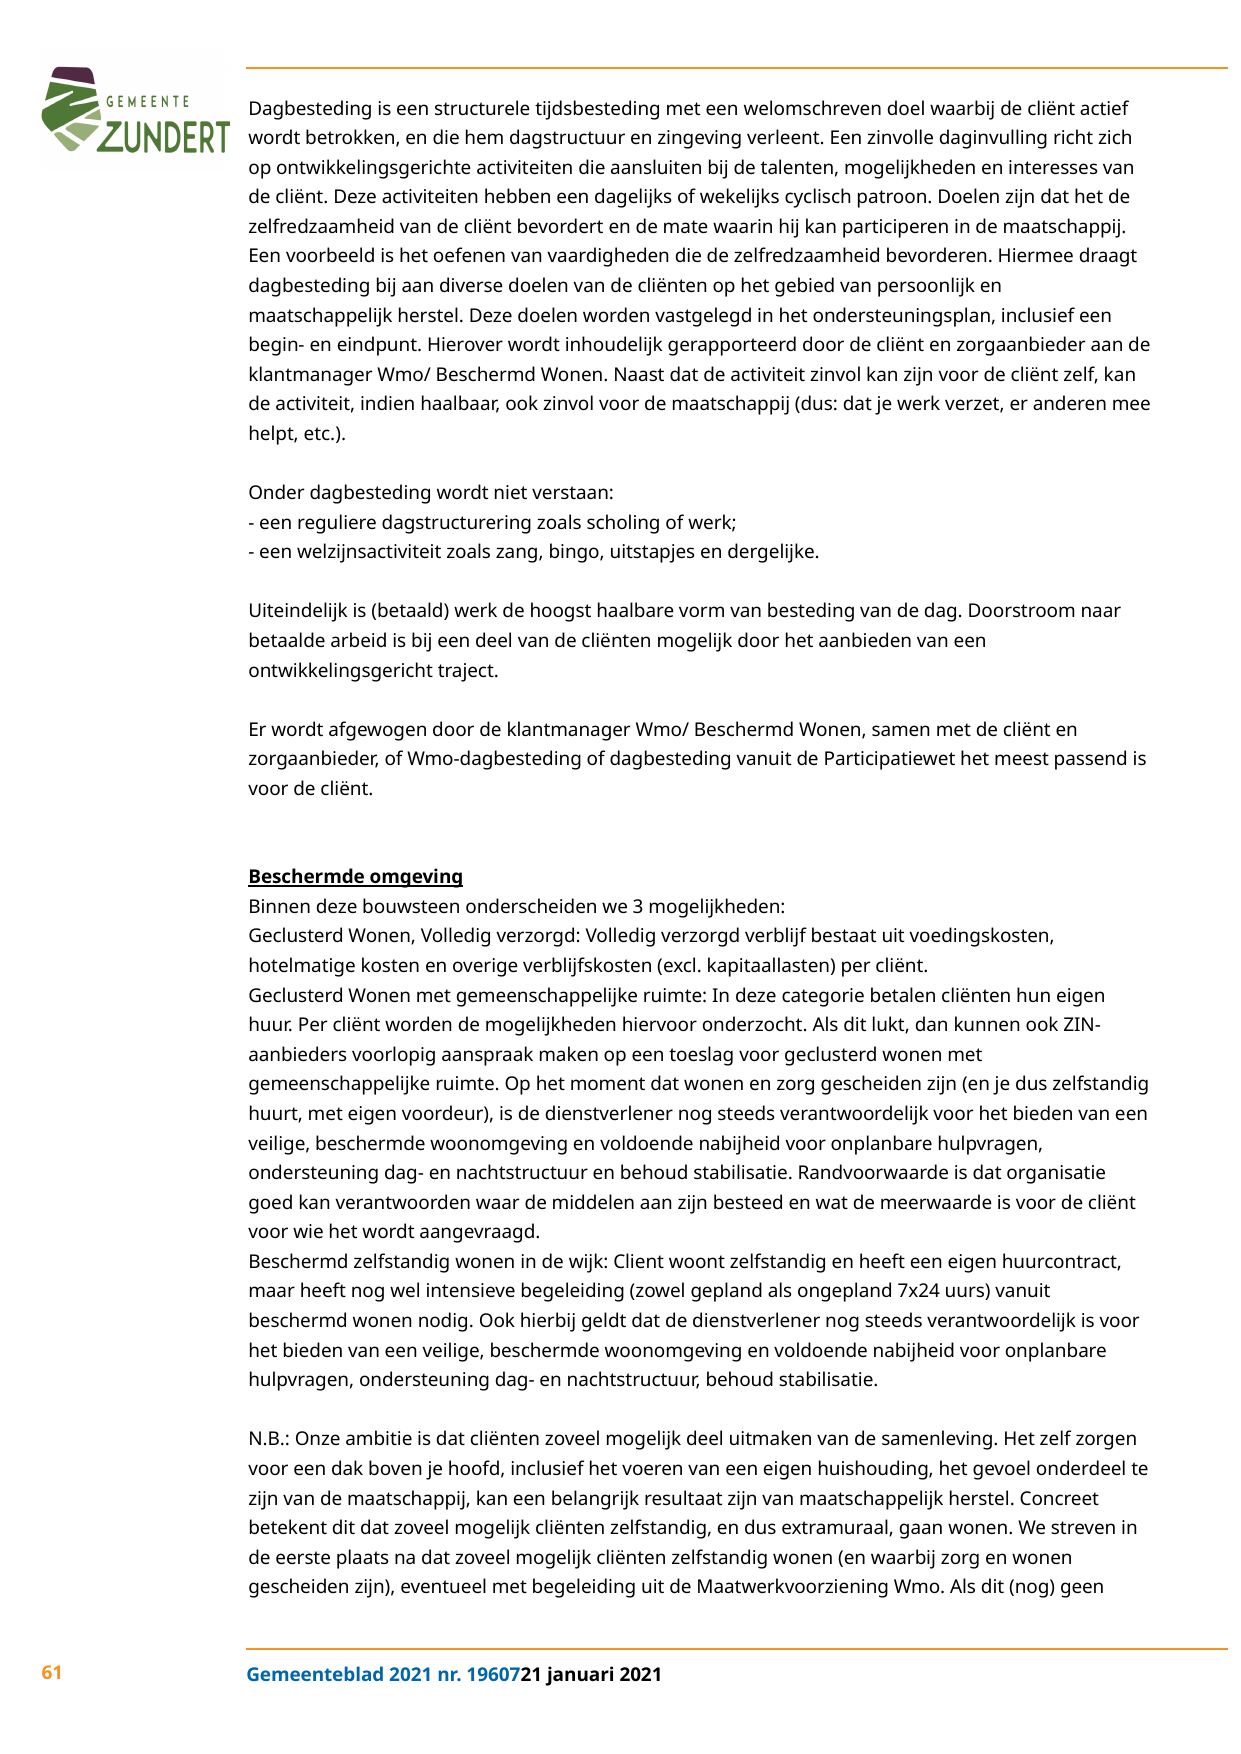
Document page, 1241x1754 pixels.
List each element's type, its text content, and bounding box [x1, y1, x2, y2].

table_header Beschermde omgeving Binnen deze bouwsteen onderscheiden we 3 mogelijkheden: Geclusterd Wonen, Volledig verzorgd: Volledig verzorgd verblijf bestaat uit voedingskosten, hotelmatige kosten en overige verblijfskosten (excl. kapitaallasten) per cliënt. Geclusterd Wonen met gemeenschappelijke ruimte: In deze categorie betalen cliënten hun eigen huur. Per cliënt worden de mogelijkheden hiervoor onderzocht. Als dit lukt, dan kunnen ook ZIN-aanbieders voorlopig aanspraak maken op een toeslag voor geclusterd wonen met gemeenschappelijke ruimte. Op het moment dat wonen en zorg gescheiden zijn (en je dus zelfstandig huurt, met eigen voordeur), is de dienstverlener nog steeds verantwoordelijk voor het bieden van een veilige, beschermde woonomgeving en voldoende nabijheid voor onplanbare hulpvragen, ondersteuning dag- en nachtstructuur en behoud stabilisatie. Randvoorwaarde is dat organisatie goed kan verantwoorden waar de middelen aan zijn besteed en wat de meerwaarde is voor de cliënt voor wie het wordt aangevraagd. Beschermd zelfstandig wonen in de wijk: Client woont zelfstandig en heeft een eigen huurcontract, maar heeft nog wel intensieve begeleiding (zowel gepland als ongepland 7x24 uurs) vanuit beschermd wonen nodig. Ook hierbij geldt dat de dienstverlener nog steeds verantwoordelijk is voor het bieden van een veilige, beschermde woonomgeving en voldoende nabijheid voor onplanbare hulpvragen, ondersteuning dag- en nachtstructuur, behoud stabilisatie. N.B.: Onze ambitie is dat cliënten zoveel mogelijk deel uitmaken van de samenleving. Het zelf zorgen voor een dak boven je hoofd, inclusief het voeren van een eigen huishouding, het gevoel onderdeel te zijn van de maatschappij, kan een belangrijk resultaat zijn van maatschappelijk herstel. Concreet betekent dit dat zoveel mogelijk cliënten zelfstandig, en dus extramuraal, gaan wonen. We streven in de eerste plaats na dat zoveel mogelijk cliënten zelfstandig wonen (en waarbij zorg en wonen gescheiden zijn), eventueel met begeleiding uit de Maatwerkvoorziening Wmo. Als dit (nog) geen [248, 864, 1152, 1599]
table_header Dagbesteding is een structurele tijdsbesteding met een welomschreven doel waarbij de cliënt actief wordt betrokken, en die hem dagstructuur en zingeving verleent. Een zinvolle daginvulling richt zich op ontwikkelingsgerichte activiteiten die aansluiten bij de talenten, mogelijkheden en interesses van de cliënt. Deze activiteiten hebben een dagelijks of wekelijks cyclisch patroon. Doelen zijn dat het de zelfredzaamheid van de cliënt bevordert en de mate waarin hij kan participeren in de maatschappij. Een voorbeeld is het oefenen van vaardigheden die de zelfredzaamheid bevorderen. Hiermee draagt dagbesteding bij aan diverse doelen van de cliënten op het gebied van persoonlijk en maatschappelijk herstel. Deze doelen worden vastgelegd in het ondersteuningsplan, inclusief een begin- en eindpunt. Hierover wordt inhoudelijk gerapporteerd door de cliënt en zorgaanbieder aan de klantmanager Wmo/ Beschermd Wonen. Naast dat de activiteit zinvol kan zijn voor de cliënt zelf, kan de activiteit, indien haalbaar, ook zinvol voor de maatschappij (dus: dat je werk verzet, er anderen mee helpt, etc.). Onder dagbesteding wordt niet verstaan: - een reguliere dagstructurering zoals scholing of werk; - een welzijnsactiviteit zoals zang, bingo, uitstapjes en dergelijke. Uiteindelijk is (betaald) werk de hoogst haalbare vorm van besteding van de dag. Doorstroom naar betaalde arbeid is bij een deel van de cliënten mogelijk door het aanbieden van een ontwikkelingsgericht traject. Er wordt afgewogen door de klantmanager Wmo/ Beschermd Wonen, samen met de cliënt en zorgaanbieder, of Wmo-dagbesteding of dagbesteding vanuit de Participatiewet het meest passend is voor de cliënt. [248, 95, 1152, 831]
picture [41, 47, 231, 172]
